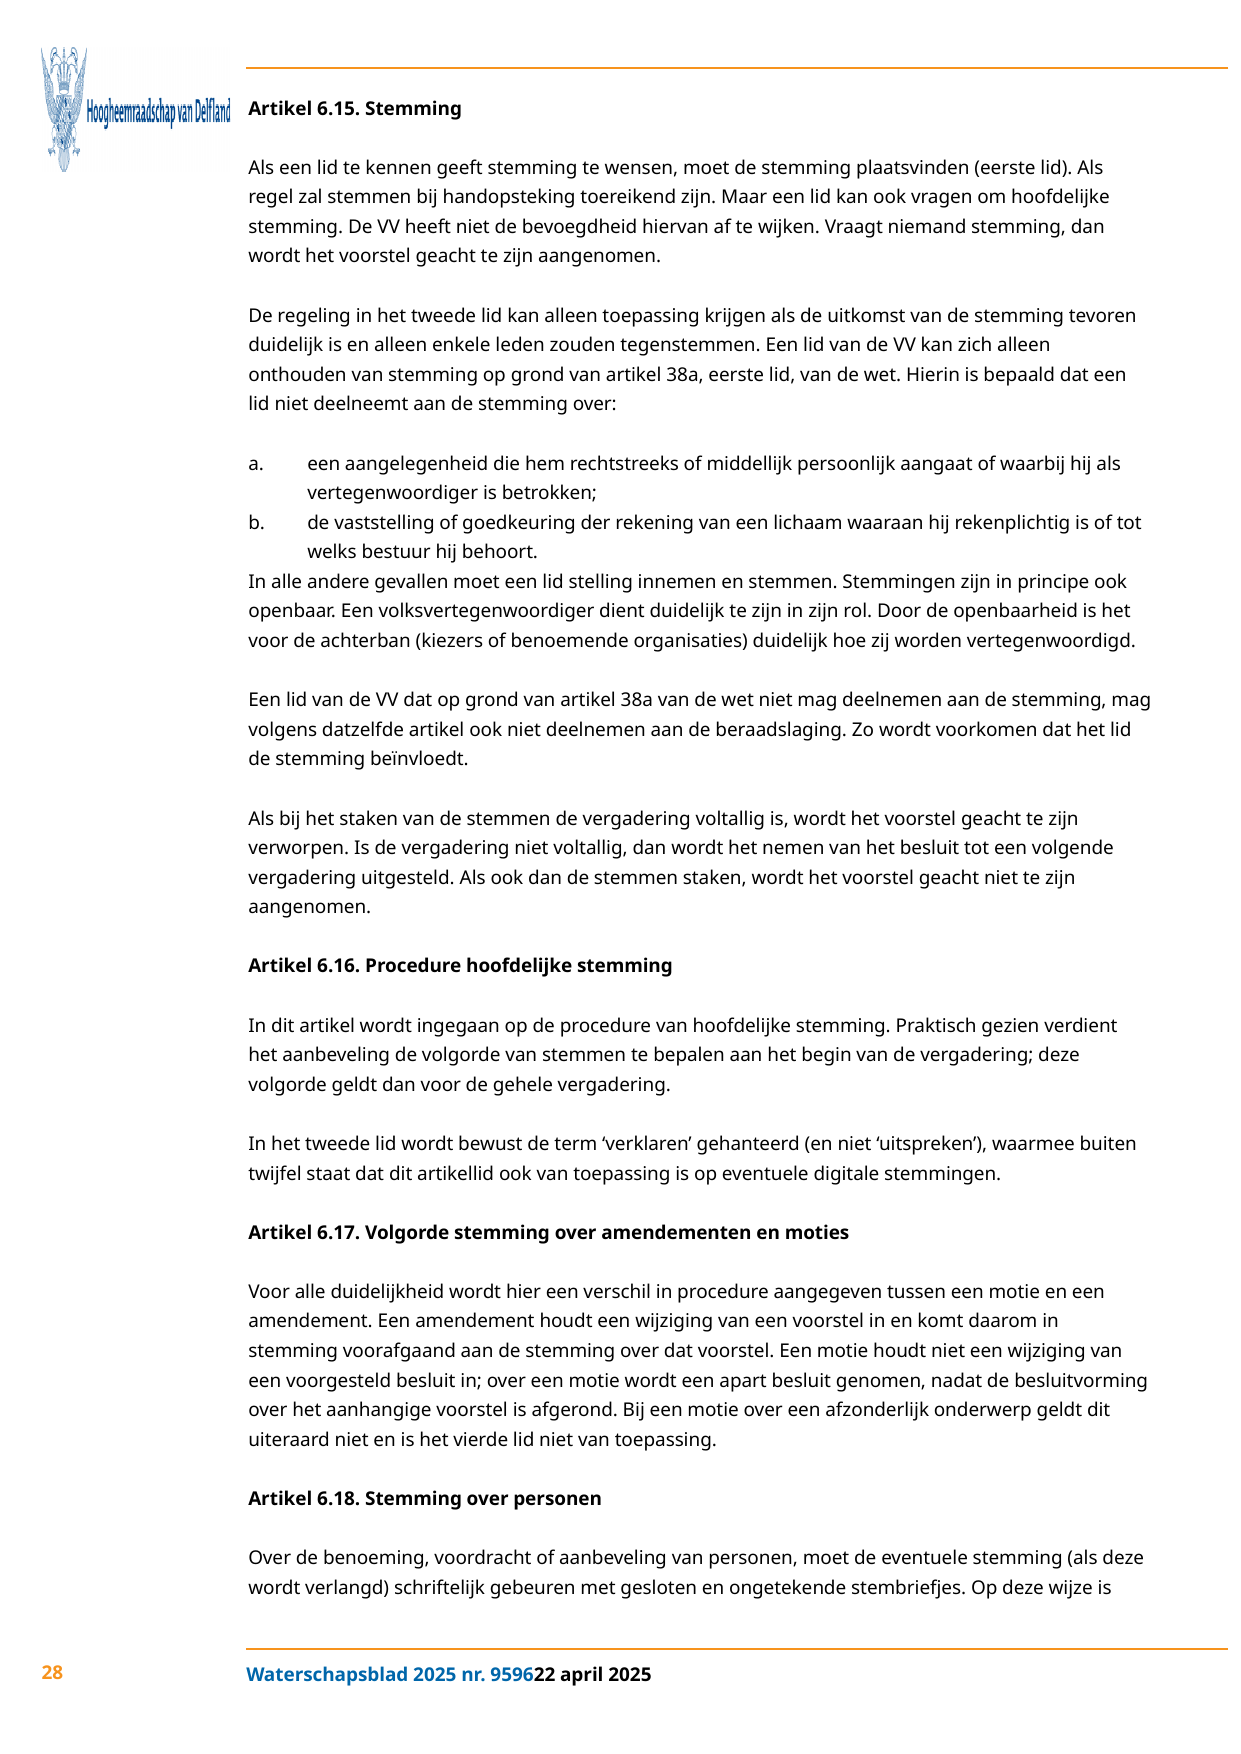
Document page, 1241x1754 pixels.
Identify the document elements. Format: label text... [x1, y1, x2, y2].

text Als bij het staken van de stemmen de vergadering voltallig is, wordt het voorstel geacht te zijn verworpen. Is de vergadering niet voltallig, dan wordt het nemen van het besluit tot een volgende vergadering uitgesteld. Als ook dan de stemmen staken, wordt het voorstel geacht niet te zijn aangenomen. [248, 805, 1152, 919]
text Voor alle duidelijkheid wordt hier een verschil in procedure aangegeven tussen een motie en een amendement. Een amendement houdt een wijziging van een voorstel in en komt daarom in stemming voorafgaand aan de stemming over dat voorstel. Een motie houdt niet een wijziging van een voorgesteld besluit in; over een motie wordt een apart besluit genomen, nadat de besluitvorming over het aanhangige voorstel is afgerond. Bij een motie over een afzonderlijk onderwerp geldt dit uiteraard niet en is het vierde lid niet van toepassing. [248, 1278, 1152, 1452]
text In alle andere gevallen moet een lid stelling innemen en stemmen. Stemmingen zijn in principe ook openbaar. Een volksvertegenwoordiger dient duidelijk te zijn in zijn rol. Door de openbaarheid is het voor de achterban (kiezers of benoemende organisaties) duidelijk hoe zij worden vertegenwoordigd. [248, 568, 1152, 653]
text Artikel 6.17. Volgorde stemming over amendementen en moties [248, 1219, 1152, 1245]
list een aangelegenheid die hem rechtstreeks of middellijk persoonlijk aangaat of waarbij hij als vertegenwoordiger is betrokken; [248, 450, 1152, 505]
text Artikel 6.15. Stemming [248, 95, 1152, 121]
text Artikel 6.16. Procedure hoofdelijke stemming [248, 953, 1152, 978]
text In dit artikel wordt ingegaan op de procedure van hoofdelijke stemming. Praktisch gezien verdient het aanbeveling de volgorde van stemmen te bepalen aan het begin van de vergadering; deze volgorde geldt dan voor de gehele vergadering. [248, 1012, 1152, 1097]
text Als een lid te kennen geeft stemming te wensen, moet de stemming plaatsvinden (eerste lid). Als regel zal stemmen bij handopsteking toereikend zijn. Maar een lid kan ook vragen om hoofdelijke stemming. De VV heeft niet de bevoegdheid hiervan af te wijken. Vraagt niemand stemming, dan wordt het voorstel geacht te zijn aangenomen. [248, 154, 1152, 268]
text Een lid van de VV dat op grond van artikel 38a van de wet niet mag deelnemen aan de stemming, mag volgens datzelfde artikel ook niet deelnemen aan de beraadslaging. Zo wordt voorkomen dat het lid de stemming beïnvloedt. [248, 686, 1152, 771]
text In het tweede lid wordt bewust de term ‘verklaren’ gehanteerd (en niet ‘uitspreken’), waarmee buiten twijfel staat dat dit artikellid ook van toepassing is op eventuele digitale stemmingen. [248, 1130, 1152, 1186]
text De regeling in het tweede lid kan alleen toepassing krijgen als de uitkomst van de stemming tevoren duidelijk is en alleen enkele leden zouden tegenstemmen. Een lid van de VV kan zich alleen onthouden van stemming op grond van artikel 38a, eerste lid, van de wet. Hierin is bepaald dat een lid niet deelneemt aan de stemming over: [248, 302, 1152, 416]
list de vaststelling of goedkeuring der rekening van een lichaam waaraan hij rekenplichtig is of tot welks bestuur hij behoort. [248, 509, 1152, 564]
text Over de benoeming, voordracht of aanbeveling van personen, moet de eventuele stemming (als deze wordt verlangd) schriftelijk gebeuren met gesloten en ongetekende stembriefjes. Op deze wijze is [248, 1544, 1152, 1600]
text Artikel 6.18. Stemming over personen [248, 1485, 1152, 1511]
picture [41, 47, 231, 172]
